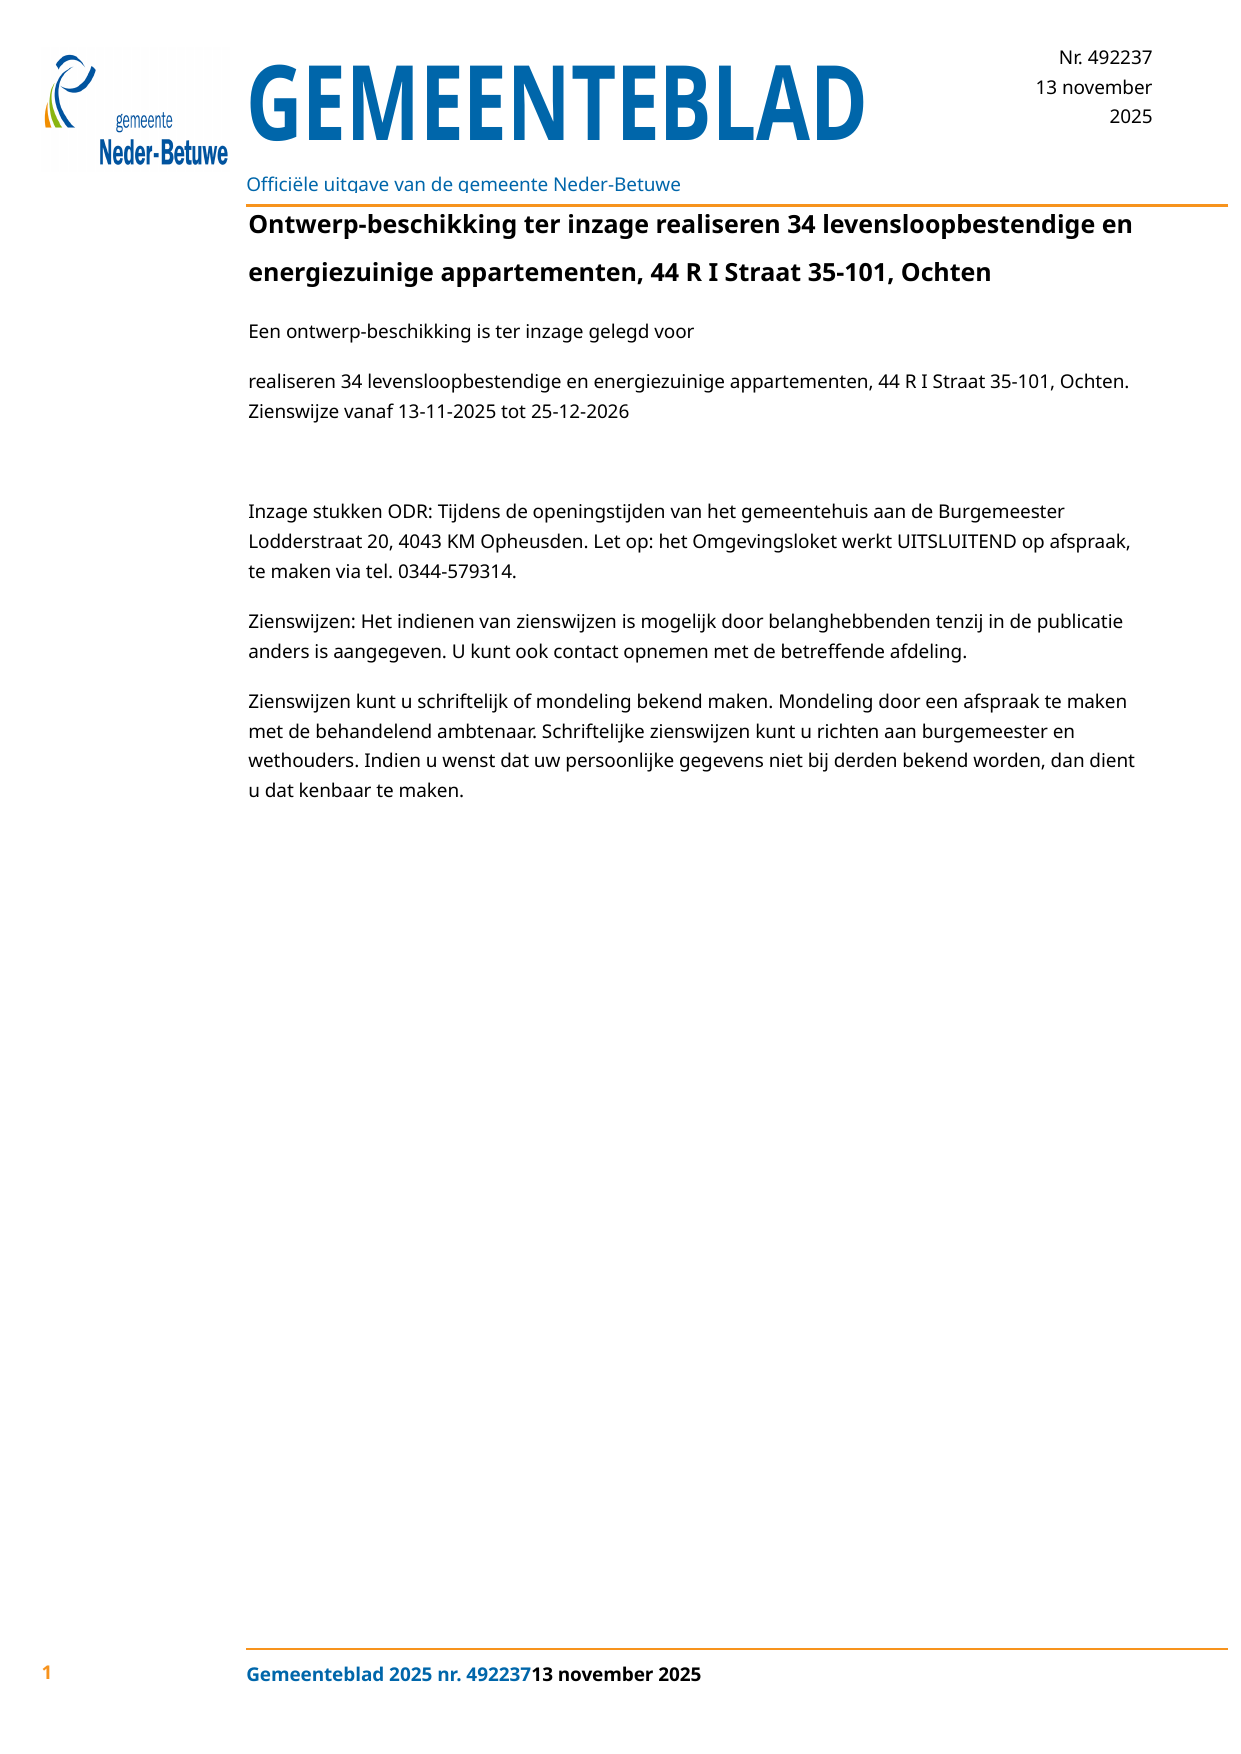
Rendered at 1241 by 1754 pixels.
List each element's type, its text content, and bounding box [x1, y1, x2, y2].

text Zienswijzen kunt u schriftelijk of mondeling bekend maken. Mondeling door een afspraak te maken met de behandelend ambtenaar. Schriftelijke zienswijzen kunt u richten aan burgemeester en wethouders. Indien u wenst dat uw persoonlijke gegevens niet bij derden bekend worden, dan dient u dat kenbaar te maken. [248, 688, 1152, 803]
picture [41, 47, 231, 172]
text Inzage stukken ODR: Tijdens de openingstijden van het gemeentehuis aan de Burgemeester Lodderstraat 20, 4043 KM Opheusden. Let op: het Omgevingsloket werkt UITSLUITEND op afspraak, te maken via tel. 0344-579314. [248, 499, 1152, 584]
text Een ontwerp-beschikking is ter inzage gelegd voor [248, 318, 1152, 344]
text Zienswijzen: Het indienen van zienswijzen is mogelijk door belanghebbenden tenzij in de publicatie anders is aangegeven. U kunt ook contact opnemen met de betreffende afdeling. [248, 608, 1152, 664]
text Ontwerp-beschikking ter inzage realiseren 34 levensloopbestendige en energiezuinige appartementen, 44 R I Straat 35-101, Ochten [248, 207, 1152, 288]
text realiseren 34 levensloopbestendige en energiezuinige appartementen, 44 R I Straat 35-101, Ochten. Zienswijze vanaf 13-11-2025 tot 25-12-2026 [248, 368, 1152, 424]
